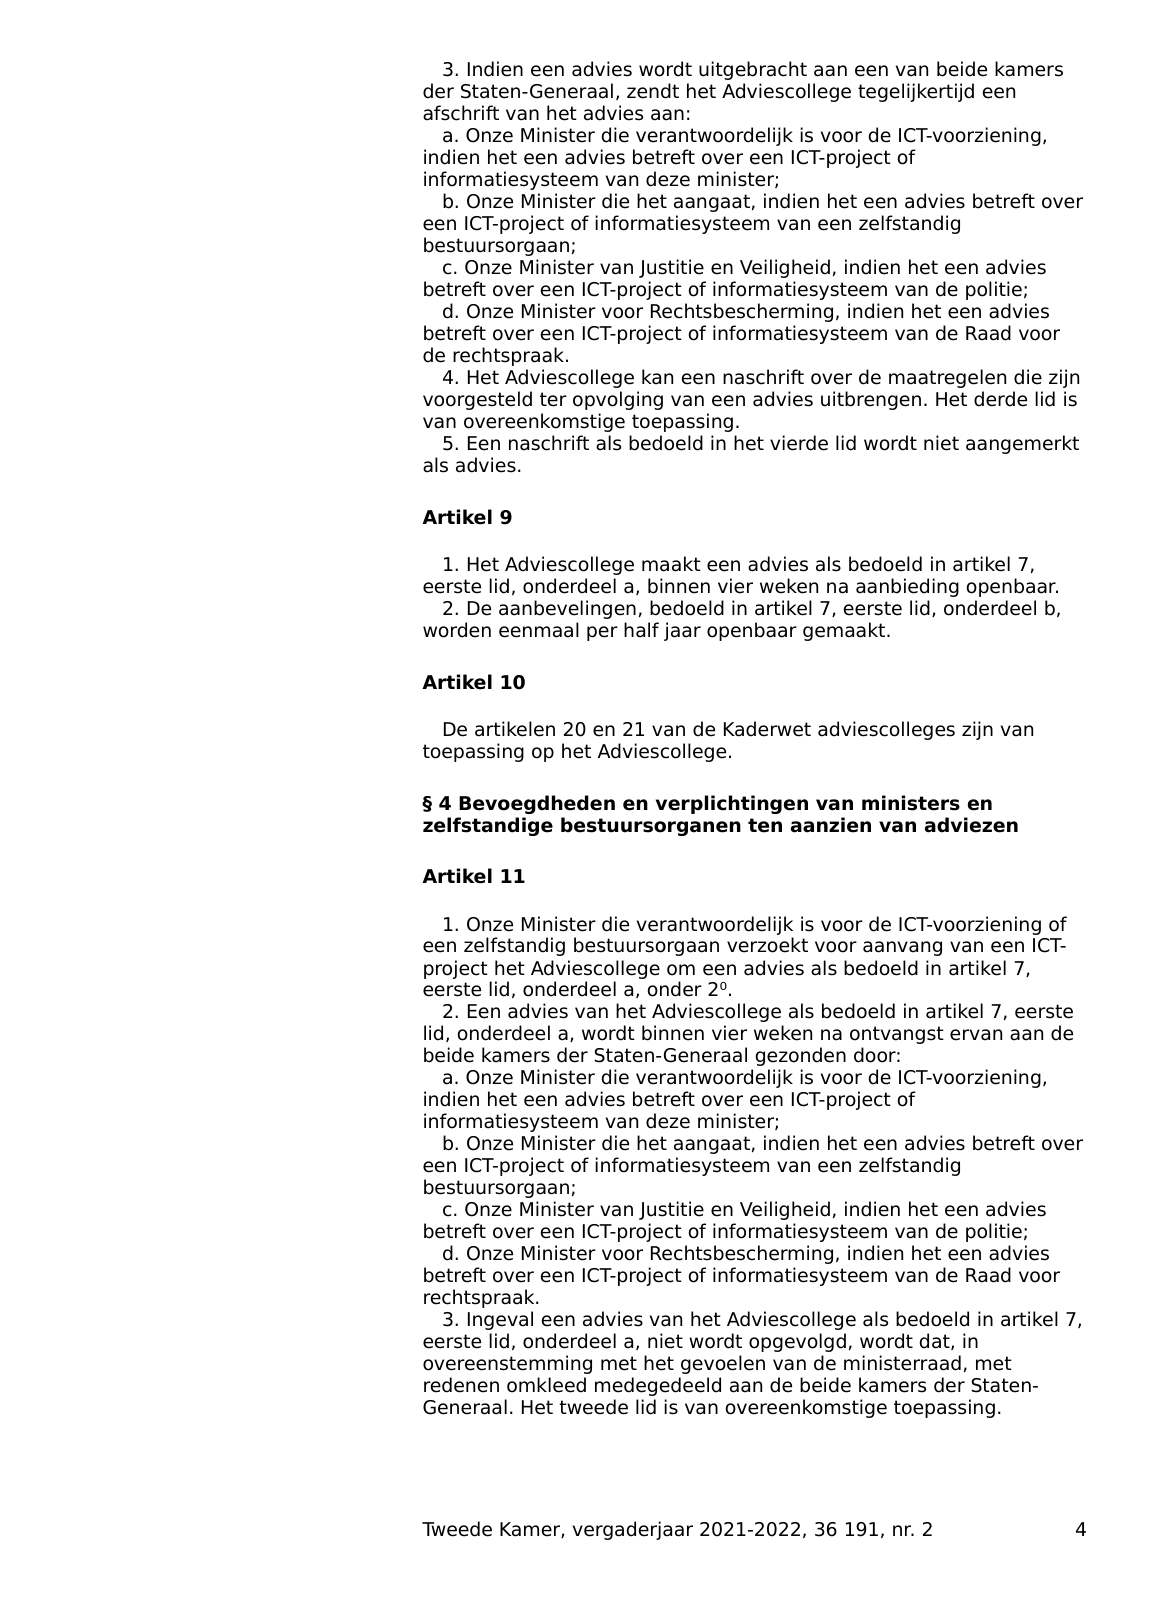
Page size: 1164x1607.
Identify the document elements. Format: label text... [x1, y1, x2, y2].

text 1. Onze Minister die verantwoordelijk is voor de ICT-voorziening of een zelfstandig bestuursorgaan verzoekt voor aanvang van een ICT-project het Adviescollege om een advies als bedoeld in artikel 7, eerste lid, onderdeel a, onder 2⁰. [422, 913, 1087, 1001]
subtitle Artikel 10 [422, 672, 1087, 693]
text 4. Het Adviescollege kan een naschrift over de maatregelen die zijn voorgesteld ter opvolging van een advies uitbrengen. Het derde lid is van overeenkomstige toepassing. [422, 367, 1087, 433]
text De artikelen 20 en 21 van de Kaderwet adviescolleges zijn van toepassing op het Adviescollege. [422, 718, 1087, 762]
text 2. Een advies van het Adviescollege als bedoeld in artikel 7, eerste lid, onderdeel a, wordt binnen vier weken na ontvangst ervan aan de beide kamers der Staten-Generaal gezonden door: [422, 1001, 1087, 1067]
text 3. Ingeval een advies van het Adviescollege als bedoeld in artikel 7, eerste lid, onderdeel a, niet wordt opgevolgd, wordt dat, in overeenstemming met het gevoelen van de ministerraad, met redenen omkleed medegedeeld aan de beide kamers der Staten-Generaal. Het tweede lid is van overeenkomstige toepassing. [422, 1309, 1087, 1419]
text b. Onze Minister die het aangaat, indien het een advies betreft over een ICT-project of informatiesysteem van een zelfstandig bestuursorgaan; [422, 191, 1087, 257]
subtitle Artikel 11 [422, 866, 1087, 888]
text 5. Een naschrift als bedoeld in het vierde lid wordt niet aangemerkt als advies. [422, 433, 1087, 477]
text c. Onze Minister van Justitie en Veiligheid, indien het een advies betreft over een ICT-project of informatiesysteem van de politie; [422, 1199, 1087, 1243]
subtitle Artikel 9 [422, 507, 1087, 529]
subtitle § 4 Bevoegdheden en verplichtingen van ministers en zelfstandige bestuursorganen ten aanzien van adviezen [422, 792, 1087, 836]
text a. Onze Minister die verantwoordelijk is voor de ICT-voorziening, indien het een advies betreft over een ICT-project of informatiesysteem van deze minister; [422, 125, 1087, 191]
text 1. Het Adviescollege maakt een advies als bedoeld in artikel 7, eerste lid, onderdeel a, binnen vier weken na aanbieding openbaar. [422, 554, 1087, 598]
text d. Onze Minister voor Rechtsbescherming, indien het een advies betreft over een ICT-project of informatiesysteem van de Raad voor rechtspraak. [422, 1243, 1087, 1309]
text d. Onze Minister voor Rechtsbescherming, indien het een advies betreft over een ICT-project of informatiesysteem van de Raad voor de rechtspraak. [422, 301, 1087, 367]
text 2. De aanbevelingen, bedoeld in artikel 7, eerste lid, onderdeel b, worden eenmaal per half jaar openbaar gemaakt. [422, 598, 1087, 642]
text 3. Indien een advies wordt uitgebracht aan een van beide kamers der Staten-Generaal, zendt het Adviescollege tegelijkertijd een afschrift van het advies aan: [422, 59, 1087, 125]
text a. Onze Minister die verantwoordelijk is voor de ICT-voorziening, indien het een advies betreft over een ICT-project of informatiesysteem van deze minister; [422, 1067, 1087, 1133]
text c. Onze Minister van Justitie en Veiligheid, indien het een advies betreft over een ICT-project of informatiesysteem van de politie; [422, 257, 1087, 301]
text b. Onze Minister die het aangaat, indien het een advies betreft over een ICT-project of informatiesysteem van een zelfstandig bestuursorgaan; [422, 1133, 1087, 1199]
